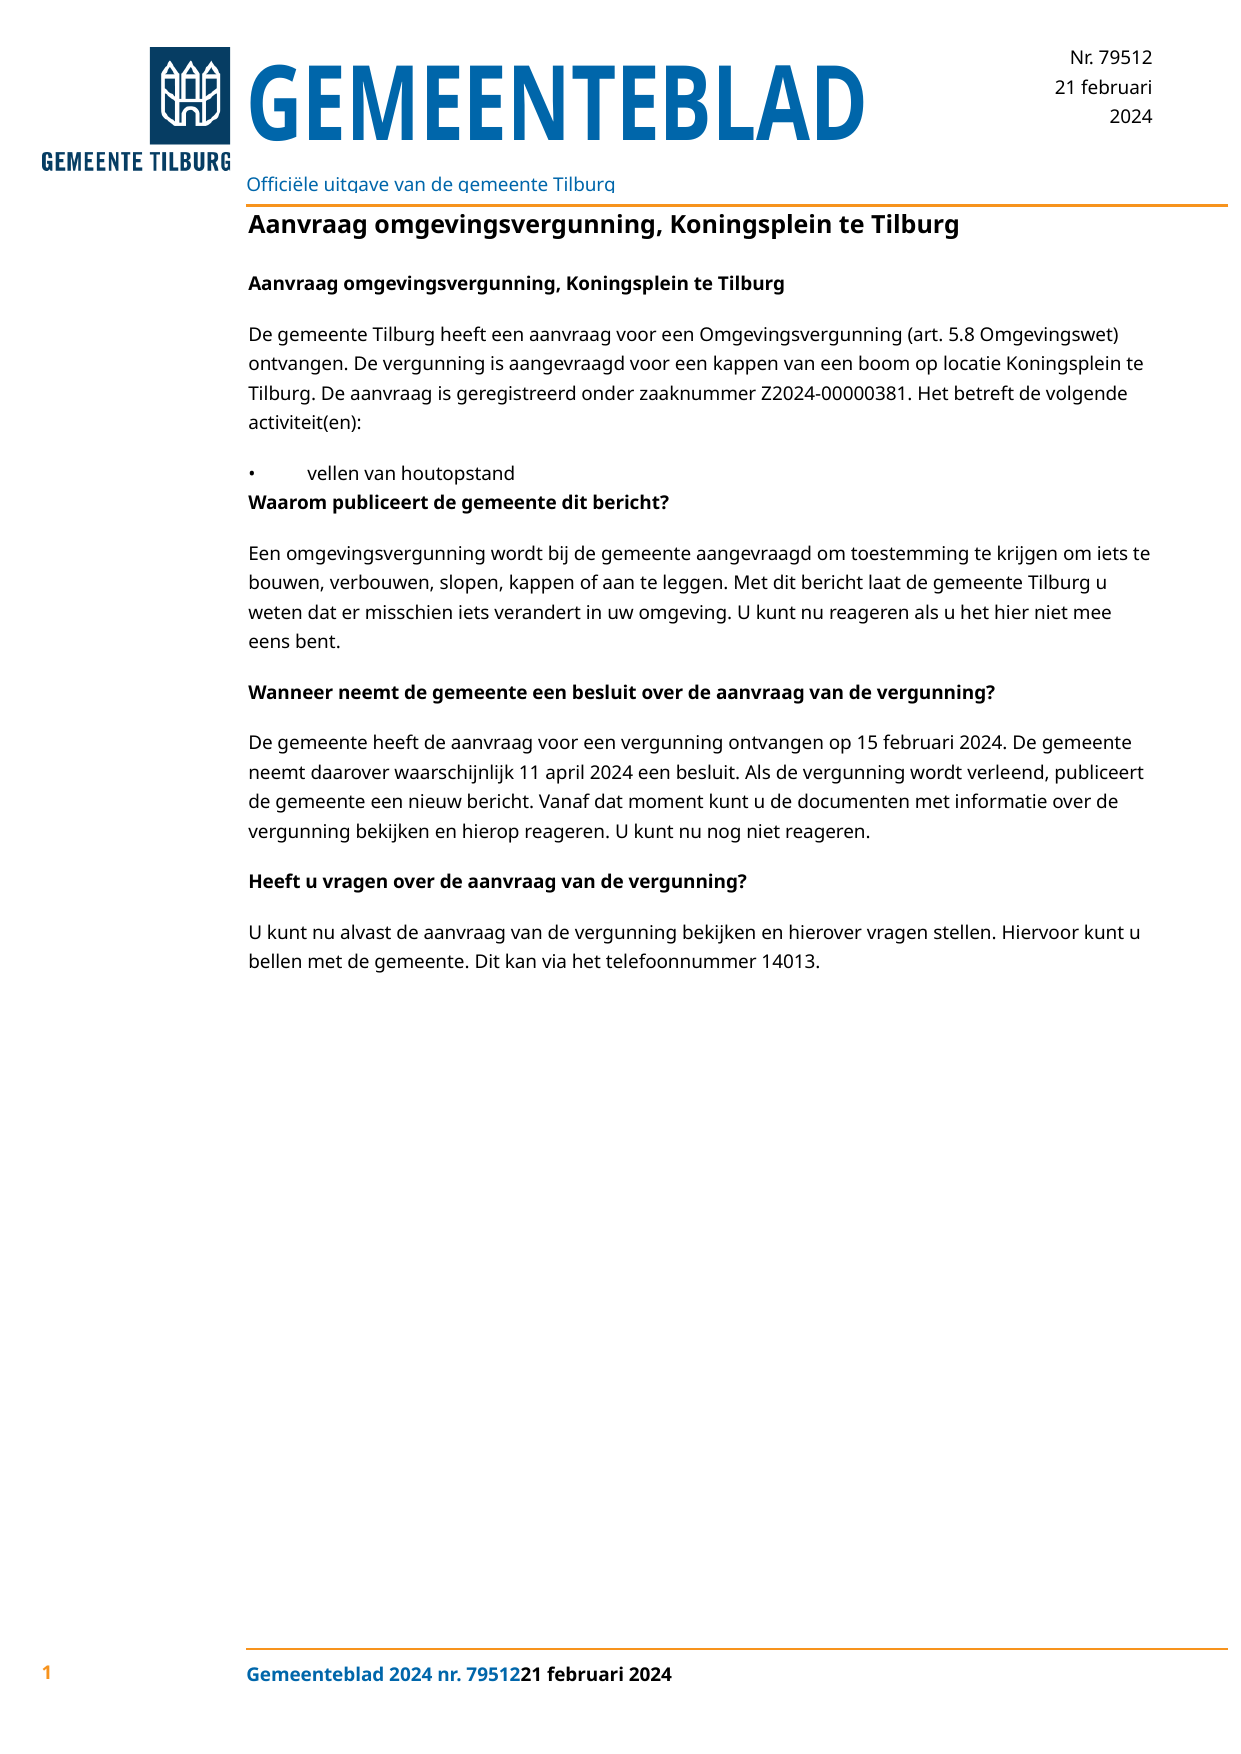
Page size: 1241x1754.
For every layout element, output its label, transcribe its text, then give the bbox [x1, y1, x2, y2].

text Wanneer neemt de gemeente een besluit over de aanvraag van de vergunning? [248, 679, 1152, 705]
text Aanvraag omgevingsvergunning, Koningsplein te Tilburg [248, 270, 1152, 296]
text Heeft u vragen over de aanvraag van de vergunning? [248, 869, 1152, 894]
text Aanvraag omgevingsvergunning, Koningsplein te Tilburg [248, 207, 1152, 241]
list vellen van houtopstand [248, 460, 1152, 486]
picture [41, 47, 231, 172]
text Een omgevingsvergunning wordt bij de gemeente aangevraagd om toestemming te krijgen om iets te bouwen, verbouwen, slopen, kappen of aan te leggen. Met dit bericht laat de gemeente Tilburg u weten dat er misschien iets verandert in uw omgeving. U kunt nu reageren als u het hier niet mee eens bent. [248, 540, 1152, 654]
text U kunt nu alvast de aanvraag van de vergunning bekijken en hierover vragen stellen. Hiervoor kunt u bellen met de gemeente. Dit kan via het telefoonnummer 14013. [248, 919, 1152, 974]
text De gemeente Tilburg heeft een aanvraag voor een Omgevingsvergunning (art. 5.8 Omgevingswet) ontvangen. De vergunning is aangevraagd voor een kappen van een boom op locatie Koningsplein te Tilburg. De aanvraag is geregistreerd onder zaaknummer Z2024-00000381. Het betreft de volgende activiteit(en): [248, 321, 1152, 435]
text De gemeente heeft de aanvraag voor een vergunning ontvangen op 15 februari 2024. De gemeente neemt daarover waarschijnlijk 11 april 2024 een besluit. Als de vergunning wordt verleend, publiceert de gemeente een nieuw bericht. Vanaf dat moment kunt u de documenten met informatie over de vergunning bekijken en hierop reageren. U kunt nu nog niet reageren. [248, 729, 1152, 844]
text Waarom publiceert de gemeente dit bericht? [248, 489, 1152, 515]
